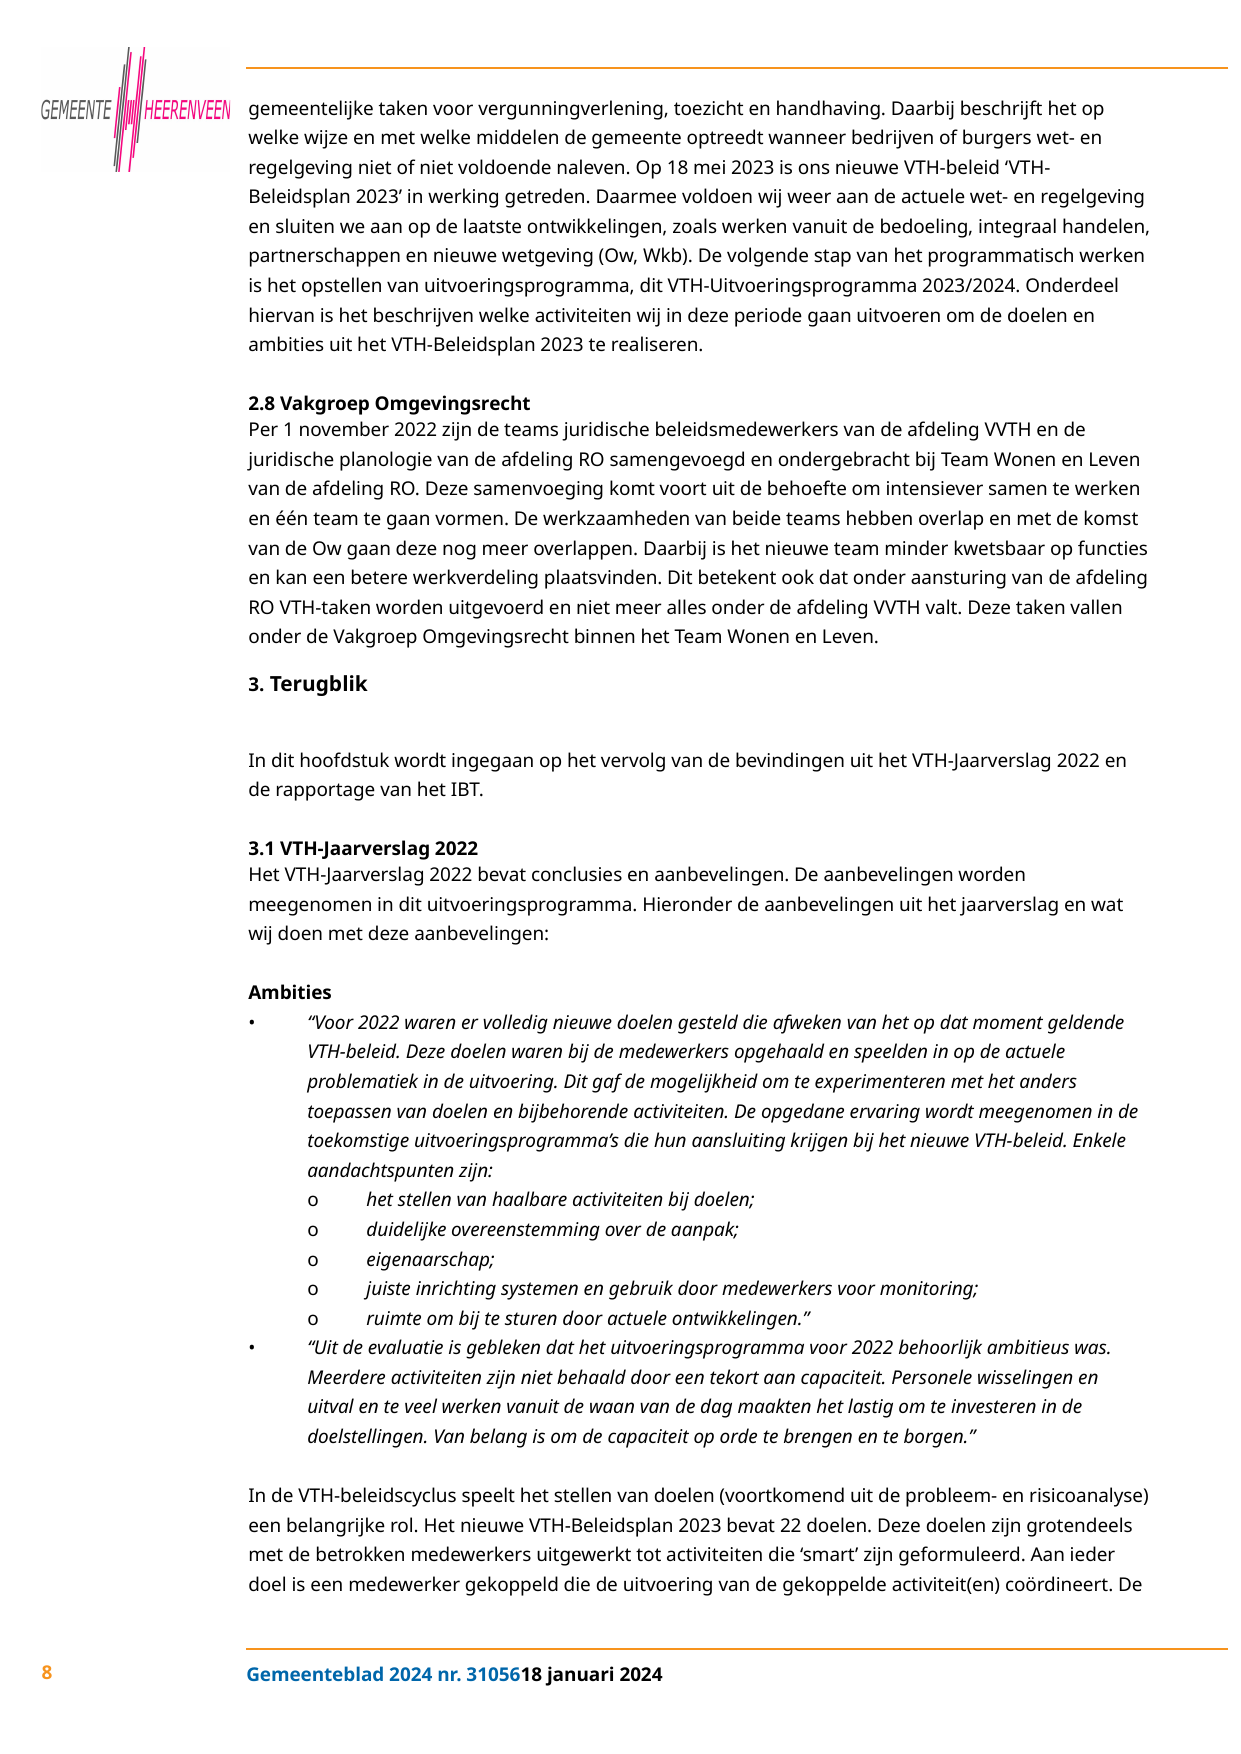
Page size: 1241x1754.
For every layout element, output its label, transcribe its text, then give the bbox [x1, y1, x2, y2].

text Per 1 november 2022 zijn de teams juridische beleidsmedewerkers van de afdeling VVTH en de juridische planologie van de afdeling RO samengevoegd en ondergebracht bij Team Wonen en Leven van de afdeling RO. Deze samenvoeging komt voort uit de behoefte om intensiever samen te werken en één team te gaan vormen. De werkzaamheden van beide teams hebben overlap en met de komst van de Ow gaan deze nog meer overlappen. Daarbij is het nieuwe team minder kwetsbaar op functies en kan een betere werkverdeling plaatsvinden. Dit betekent ook dat onder aansturing van de afdeling RO VTH-taken worden uitgevoerd en niet meer alles onder de afdeling VVTH valt. Deze taken vallen onder de Vakgroep Omgevingsrecht binnen het Team Wonen en Leven. [248, 416, 1152, 649]
text gemeentelijke taken voor vergunningverlening, toezicht en handhaving. Daarbij beschrijft het op welke wijze en met welke middelen de gemeente optreedt wanneer bedrijven of burgers wet- en regelgeving niet of niet voldoende naleven. Op 18 mei 2023 is ons nieuwe VTH-beleid ‘VTH-Beleidsplan 2023’ in werking getreden. Daarmee voldoen wij weer aan de actuele wet- en regelgeving en sluiten we aan op de laatste ontwikkelingen, zoals werken vanuit de bedoeling, integraal handelen, partnerschappen en nieuwe wetgeving (Ow, Wkb). De volgende stap van het programmatisch werken is het opstellen van uitvoeringsprogramma, dit VTH-Uitvoeringsprogramma 2023/2024. Onderdeel hiervan is het beschrijven welke activiteiten wij in deze periode gaan uitvoeren om de doelen en ambities uit het VTH-Beleidsplan 2023 te realiseren. [248, 95, 1152, 357]
picture [41, 47, 231, 172]
list duidelijke overeenstemming over de aanpak; [307, 1216, 1152, 1242]
text In de VTH-beleidscyclus speelt het stellen van doelen (voortkomend uit de probleem- en risicoanalyse) een belangrijke rol. Het nieuwe VTH-Beleidsplan 2023 bevat 22 doelen. Deze doelen zijn grotendeels met de betrokken medewerkers uitgewerkt tot activiteiten die ‘smart’ zijn geformuleerd. Aan ieder doel is een medewerker gekoppeld die de uitvoering van de gekoppelde activiteit(en) coördineert. De [248, 1482, 1152, 1597]
text 3. Terugblik [248, 669, 1152, 697]
list “Uit de evaluatie is gebleken dat het uitvoeringsprogramma voor 2022 behoorlijk ambitieus was. Meerdere activiteiten zijn niet behaald door een tekort aan capaciteit. Personele wisselingen en uitval en te veel werken vanuit de waan van de dag maakten het lastig om te investeren in de doelstellingen. Van belang is om de capaciteit op orde te brengen en te borgen.” [248, 1334, 1152, 1449]
text 2.8 Vakgroep Omgevingsrecht [248, 391, 1152, 416]
list eigenaarschap; [307, 1246, 1152, 1272]
list “Voor 2022 waren er volledig nieuwe doelen gesteld die afweken van het op dat moment geldende VTH-beleid. Deze doelen waren bij de medewerkers opgehaald en speelden in op de actuele problematiek in de uitvoering. Dit gaf de mogelijkheid om te experimenteren met het anders toepassen van doelen en bijbehorende activiteiten. De opgedane ervaring wordt meegenomen in de toekomstige uitvoeringsprogramma’s die hun aansluiting krijgen bij het nieuwe VTH-beleid. Enkele aandachtspunten zijn: [248, 1009, 1152, 1183]
text In dit hoofdstuk wordt ingegaan op het vervolg van de bevindingen uit het VTH-Jaarverslag 2022 en de rapportage van het IBT. [248, 747, 1152, 802]
list het stellen van haalbare activiteiten bij doelen; [307, 1187, 1152, 1212]
text Het VTH-Jaarverslag 2022 bevat conclusies en aanbevelingen. De aanbevelingen worden meegenomen in dit uitvoeringsprogramma. Hieronder de aanbevelingen uit het jaarverslag en wat wij doen met deze aanbevelingen: [248, 861, 1152, 946]
list ruimte om bij te sturen door actuele ontwikkelingen.” [307, 1305, 1152, 1331]
text 3.1 VTH-Jaarverslag 2022 [248, 836, 1152, 861]
list juiste inrichting systemen en gebruik door medewerkers voor monitoring; [307, 1275, 1152, 1301]
text Ambities [248, 979, 1152, 1005]
